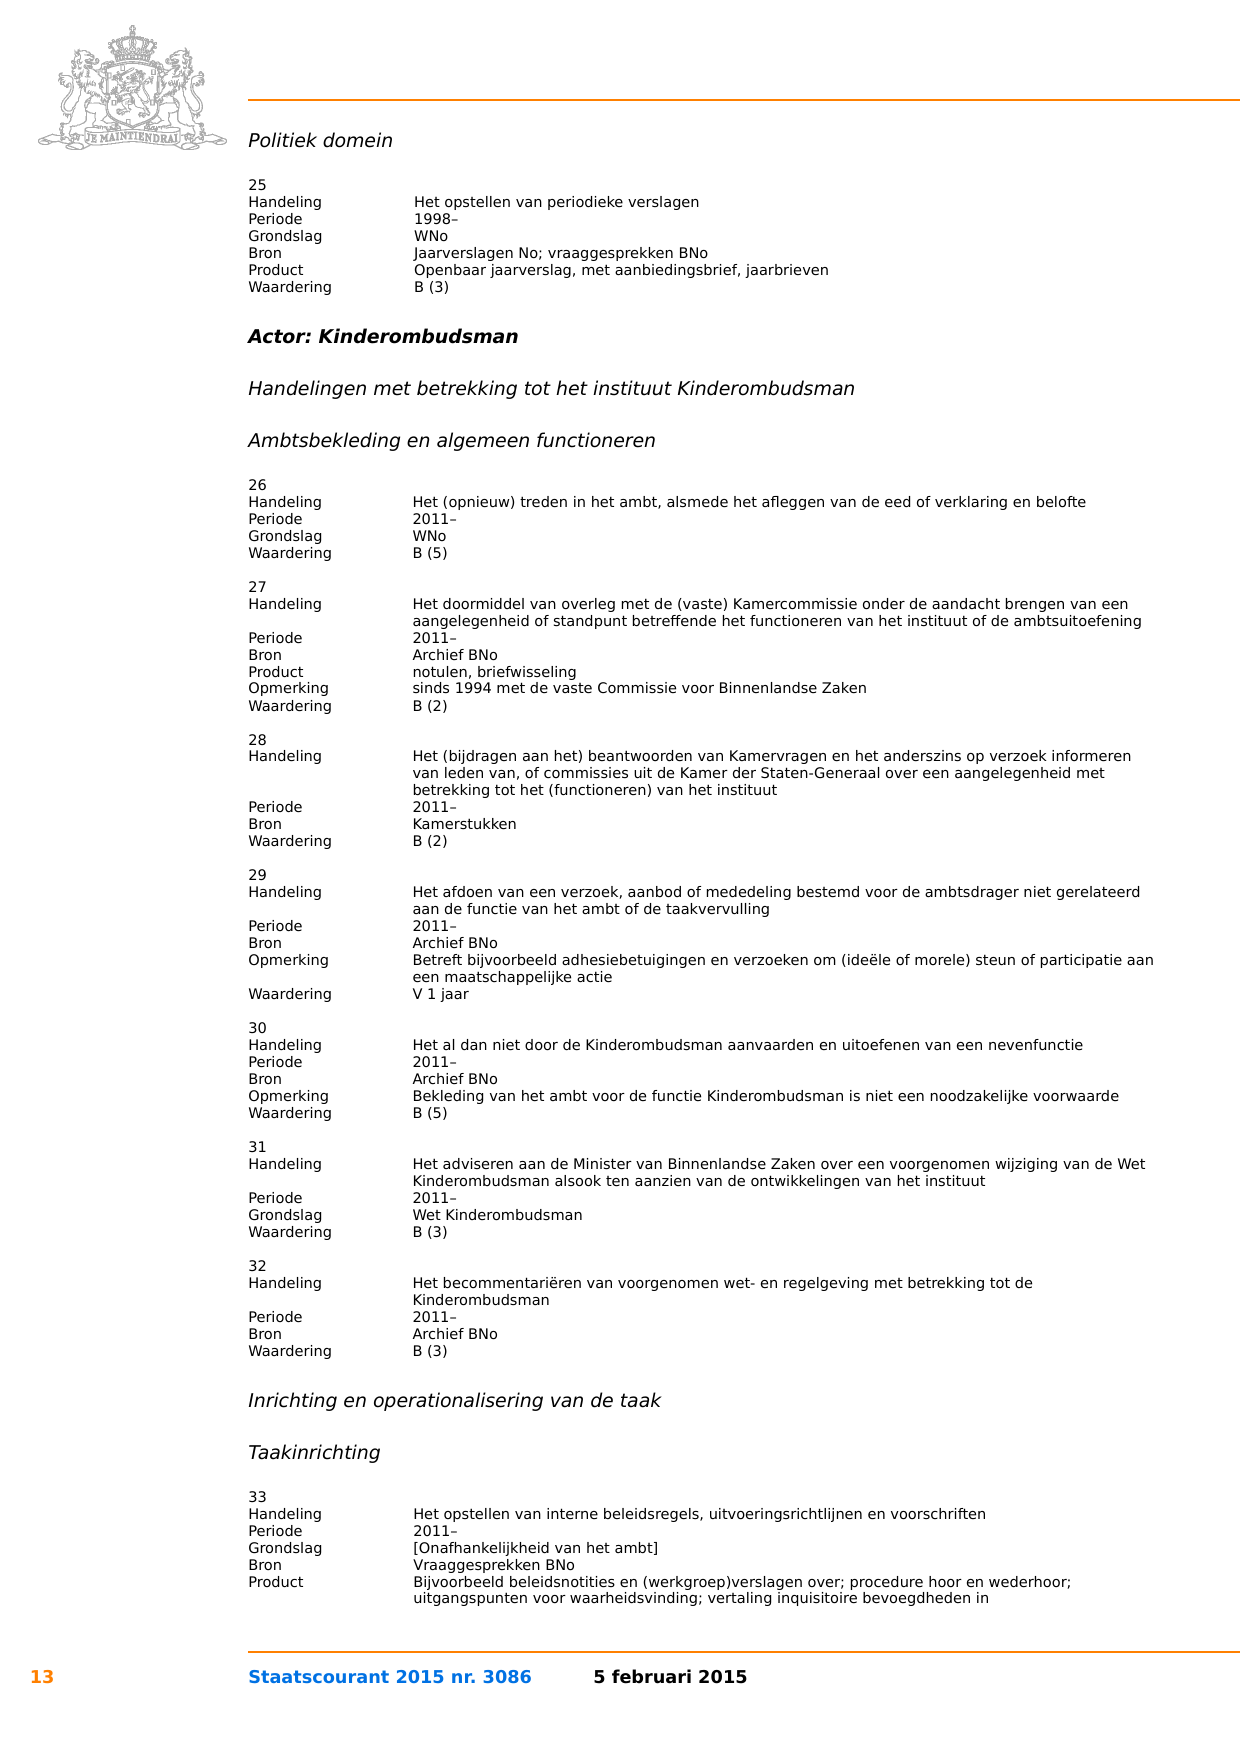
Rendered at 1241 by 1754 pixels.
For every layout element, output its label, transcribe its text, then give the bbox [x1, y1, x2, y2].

table_cell 2011– [406, 799, 1163, 816]
table_cell Product [248, 262, 408, 279]
table_cell WNo [408, 228, 1163, 245]
table_cell [406, 867, 1163, 884]
table_cell Het (bijdragen aan het) beantwoorden van Kamervragen en het anderszins op verzoek informeren van leden van, of commissies uit de Kamer der Staten-Generaal over een aangelegenheid met betrekking tot het (functioneren) van het instituut [406, 748, 1163, 799]
table_cell Bron [248, 646, 406, 663]
table_cell 2011– [406, 1054, 1163, 1071]
table_cell [406, 731, 1163, 748]
table_cell [406, 1139, 1163, 1156]
subtitle Actor: Kinderombudsman [248, 326, 1163, 348]
table_cell [406, 579, 1163, 596]
table_cell Bron [248, 1556, 407, 1573]
table_header [406, 477, 1163, 494]
table_cell 2011– [406, 511, 1163, 528]
table_cell Periode [248, 1309, 406, 1326]
table_cell Het adviseren aan de Minister van Binnenlandse Zaken over een voorgenomen wijziging van de Wet Kinderombudsman alsook ten aanzien van de ontwikkelingen van het instituut [406, 1156, 1163, 1190]
table_cell Waardering [248, 545, 406, 562]
table_cell Handeling [248, 748, 406, 799]
table_cell [406, 562, 1163, 578]
table_cell Grondslag [248, 528, 406, 544]
table_cell Opmerking [248, 1088, 406, 1105]
table_cell Waardering [248, 1224, 406, 1241]
picture [38, 25, 227, 150]
table_cell [248, 562, 406, 578]
table_cell Waardering [248, 279, 408, 296]
table_cell 27 [248, 579, 406, 596]
table_cell Jaarverslagen No; vraaggesprekken BNo [408, 245, 1163, 262]
table_cell 30 [248, 1020, 406, 1037]
table_cell Archief BNo [406, 935, 1163, 952]
table_cell Periode [248, 1054, 406, 1071]
table_cell Grondslag [248, 1540, 407, 1556]
table_cell Het doormiddel van overleg met de (vaste) Kamercommissie onder de aandacht brengen van een aangelegenheid of standpunt betreffende het functioneren van het instituut of de ambtsuitoefening [406, 596, 1163, 629]
table_cell 2011– [406, 1190, 1163, 1207]
table_cell Periode [248, 630, 406, 646]
table_cell 1998– [408, 211, 1163, 228]
table_cell [406, 1258, 1163, 1275]
table_cell Archief BNo [406, 646, 1163, 663]
table_cell Periode [248, 511, 406, 528]
table_cell [406, 1241, 1163, 1258]
table_header 26 [248, 477, 406, 494]
table_cell Opmerking [248, 952, 406, 986]
table_cell Het opstellen van interne beleidsregels, uitvoeringsrichtlijnen en voorschriften [407, 1506, 1163, 1522]
table_cell Wet Kinderombudsman [406, 1207, 1163, 1224]
table_cell [Onafhankelijkheid van het ambt] [407, 1540, 1163, 1556]
subtitle Inrichting en operationalisering van de taak [248, 1389, 1163, 1412]
table_cell [406, 850, 1163, 867]
table_cell Opmerking [248, 680, 406, 697]
table_cell WNo [406, 528, 1163, 544]
table_cell Waardering [248, 698, 406, 714]
table_cell Product [248, 1574, 407, 1607]
table_cell Periode [248, 1190, 406, 1207]
table_cell 31 [248, 1139, 406, 1156]
table_cell B (3) [406, 1224, 1163, 1241]
table_cell [248, 1122, 406, 1139]
table_cell Waardering [248, 986, 406, 1003]
table_cell V 1 jaar [406, 986, 1163, 1003]
table_cell Archief BNo [406, 1071, 1163, 1088]
table_cell sinds 1994 met de vaste Commissie voor Binnenlandse Zaken [406, 680, 1163, 697]
table_header 33 [248, 1489, 407, 1506]
table_cell [406, 1020, 1163, 1037]
table_cell Kamerstukken [406, 816, 1163, 833]
table_header 25 [248, 177, 408, 194]
table_cell [406, 1003, 1163, 1020]
table_cell Waardering [248, 1343, 406, 1359]
subtitle Politiek domein [248, 130, 1163, 152]
table_cell [248, 850, 406, 867]
table_header [407, 1489, 1163, 1506]
table_cell B (3) [406, 1343, 1163, 1359]
table_cell Grondslag [248, 228, 408, 245]
table_cell Waardering [248, 833, 406, 850]
table_cell [406, 1122, 1163, 1139]
table_cell Het (opnieuw) treden in het ambt, alsmede het afleggen van de eed of verklaring en belofte [406, 494, 1163, 511]
table_cell Het afdoen van een verzoek, aanbod of mededeling bestemd voor de ambtsdrager niet gerelateerd aan de functie van het ambt of de taakvervulling [406, 884, 1163, 918]
table_header [408, 177, 1163, 194]
table_cell 2011– [407, 1523, 1163, 1539]
table_cell Bron [248, 1326, 406, 1343]
table_cell Het opstellen van periodieke verslagen [408, 194, 1163, 211]
subtitle Handelingen met betrekking tot het instituut Kinderombudsman [248, 378, 1163, 400]
table_cell 2011– [406, 630, 1163, 646]
table_cell Openbaar jaarverslag, met aanbiedingsbrief, jaarbrieven [408, 262, 1163, 279]
table_cell Archief BNo [406, 1326, 1163, 1343]
table_cell Bijvoorbeeld beleidsnotities en (werkgroep)verslagen over; procedure hoor en wederhoor; uitgangspunten voor waarheidsvinding; vertaling inquisitoire bevoegdheden in [407, 1574, 1163, 1607]
table_cell 2011– [406, 1309, 1163, 1326]
table_cell Waardering [248, 1105, 406, 1122]
table_cell Bekleding van het ambt voor de functie Kinderombudsman is niet een noodzakelijke voorwaarde [406, 1088, 1163, 1105]
subtitle Ambtsbekleding en algemeen functioneren [248, 430, 1163, 452]
table_cell [248, 1241, 406, 1258]
table_cell 29 [248, 867, 406, 884]
table_cell Periode [248, 211, 408, 228]
table_cell Handeling [248, 596, 406, 629]
table_cell Bron [248, 816, 406, 833]
table_cell 28 [248, 731, 406, 748]
table_cell [406, 714, 1163, 731]
table_cell notulen, briefwisseling [406, 664, 1163, 680]
table_cell Periode [248, 799, 406, 816]
table_cell Handeling [248, 194, 408, 211]
table_cell Handeling [248, 884, 406, 918]
table_cell Handeling [248, 1506, 407, 1522]
table_cell Periode [248, 918, 406, 935]
table_cell [248, 1003, 406, 1020]
table_cell Vraaggesprekken BNo [407, 1556, 1163, 1573]
table_cell Bron [248, 245, 408, 262]
table_cell B (5) [406, 545, 1163, 562]
table_cell B (5) [406, 1105, 1163, 1122]
table_cell Bron [248, 1071, 406, 1088]
table_cell Handeling [248, 494, 406, 511]
table_cell Het al dan niet door de Kinderombudsman aanvaarden en uitoefenen van een nevenfunctie [406, 1037, 1163, 1054]
table_cell Betreft bijvoorbeeld adhesiebetuigingen en verzoeken om (ideële of morele) steun of participatie aan een maatschappelijke actie [406, 952, 1163, 986]
table_cell Handeling [248, 1037, 406, 1054]
table_cell Product [248, 664, 406, 680]
table_cell Grondslag [248, 1207, 406, 1224]
table_cell Handeling [248, 1156, 406, 1190]
table_cell B (3) [408, 279, 1163, 296]
table_cell Bron [248, 935, 406, 952]
table_cell 2011– [406, 918, 1163, 935]
table_cell Het becommentariëren van voorgenomen wet- en regelgeving met betrekking tot de Kinderombudsman [406, 1275, 1163, 1309]
table_cell B (2) [406, 698, 1163, 714]
subtitle Taakinrichting [248, 1442, 1163, 1463]
table_cell Handeling [248, 1275, 406, 1309]
table_cell B (2) [406, 833, 1163, 850]
table_cell Periode [248, 1523, 407, 1539]
table_cell [248, 714, 406, 731]
table_cell 32 [248, 1258, 406, 1275]
